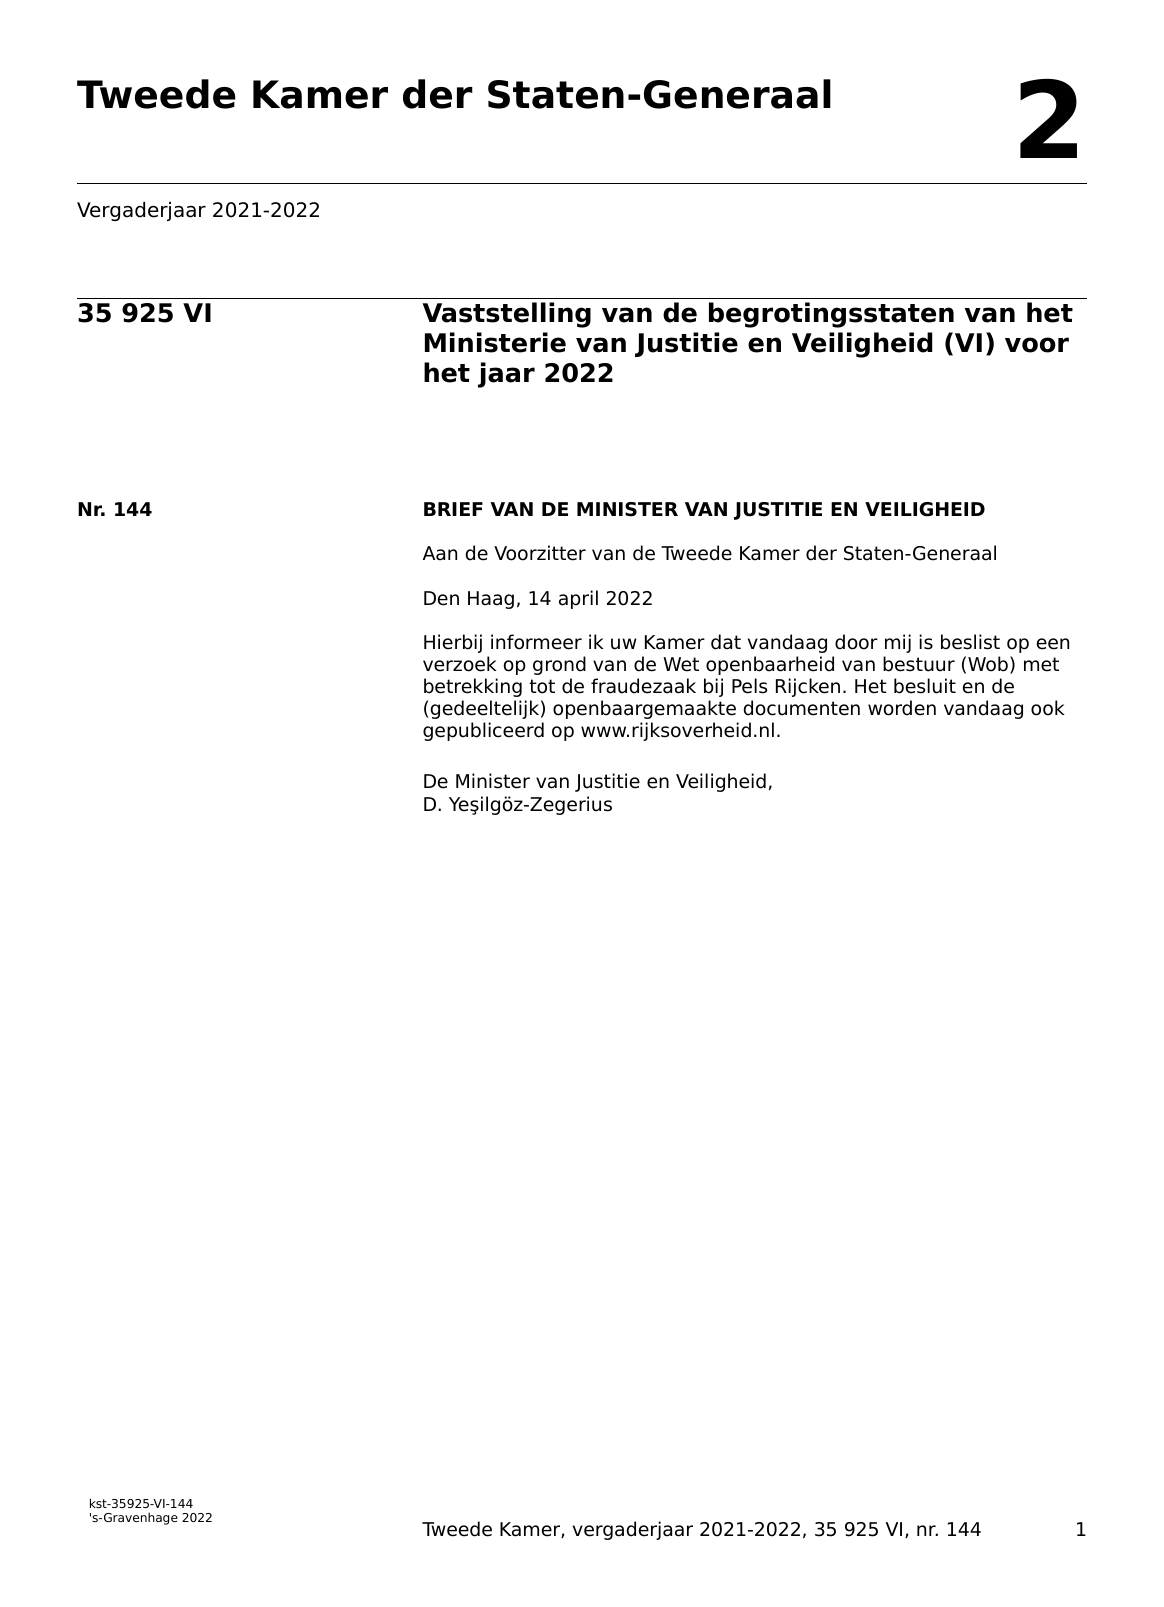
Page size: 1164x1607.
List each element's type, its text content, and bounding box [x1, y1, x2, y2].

text kst-35925-VI-144 [88, 1497, 323, 1511]
subtitle 35 925 VI Vaststelling van de begrotingsstaten van het Ministerie van Justitie en Veiligheid (VI) voor het jaar 2022 [77, 299, 1087, 388]
text De Minister van Justitie en Veiligheid, D. Yeşilgöz-Zegerius [422, 771, 1087, 815]
text Hierbij informeer ik uw Kamer dat vandaag door mij is beslist op een verzoek op grond van de Wet openbaarheid van bestuur (Wob) met betrekking tot de fraudezaak bij Pels Rijcken. Het besluit en de (gedeeltelijk) openbaargemaakte documenten worden vandaag ook gepubliceerd op www.rijksoverheid.nl. [422, 632, 1087, 741]
text Den Haag, 14 april 2022 [422, 587, 1087, 609]
table_header Tweede Kamer der Staten-Generaal [77, 59, 886, 183]
subtitle Nr. 144 BRIEF VAN DE MINISTER VAN JUSTITIE EN VEILIGHEID [77, 499, 1087, 521]
table_header 2 [886, 59, 1087, 183]
text Aan de Voorzitter van de Tweede Kamer der Staten-Generaal [422, 543, 1087, 565]
text 's-Gravenhage 2022 [88, 1511, 323, 1525]
table_cell Vergaderjaar 2021-2022 [77, 184, 1087, 298]
